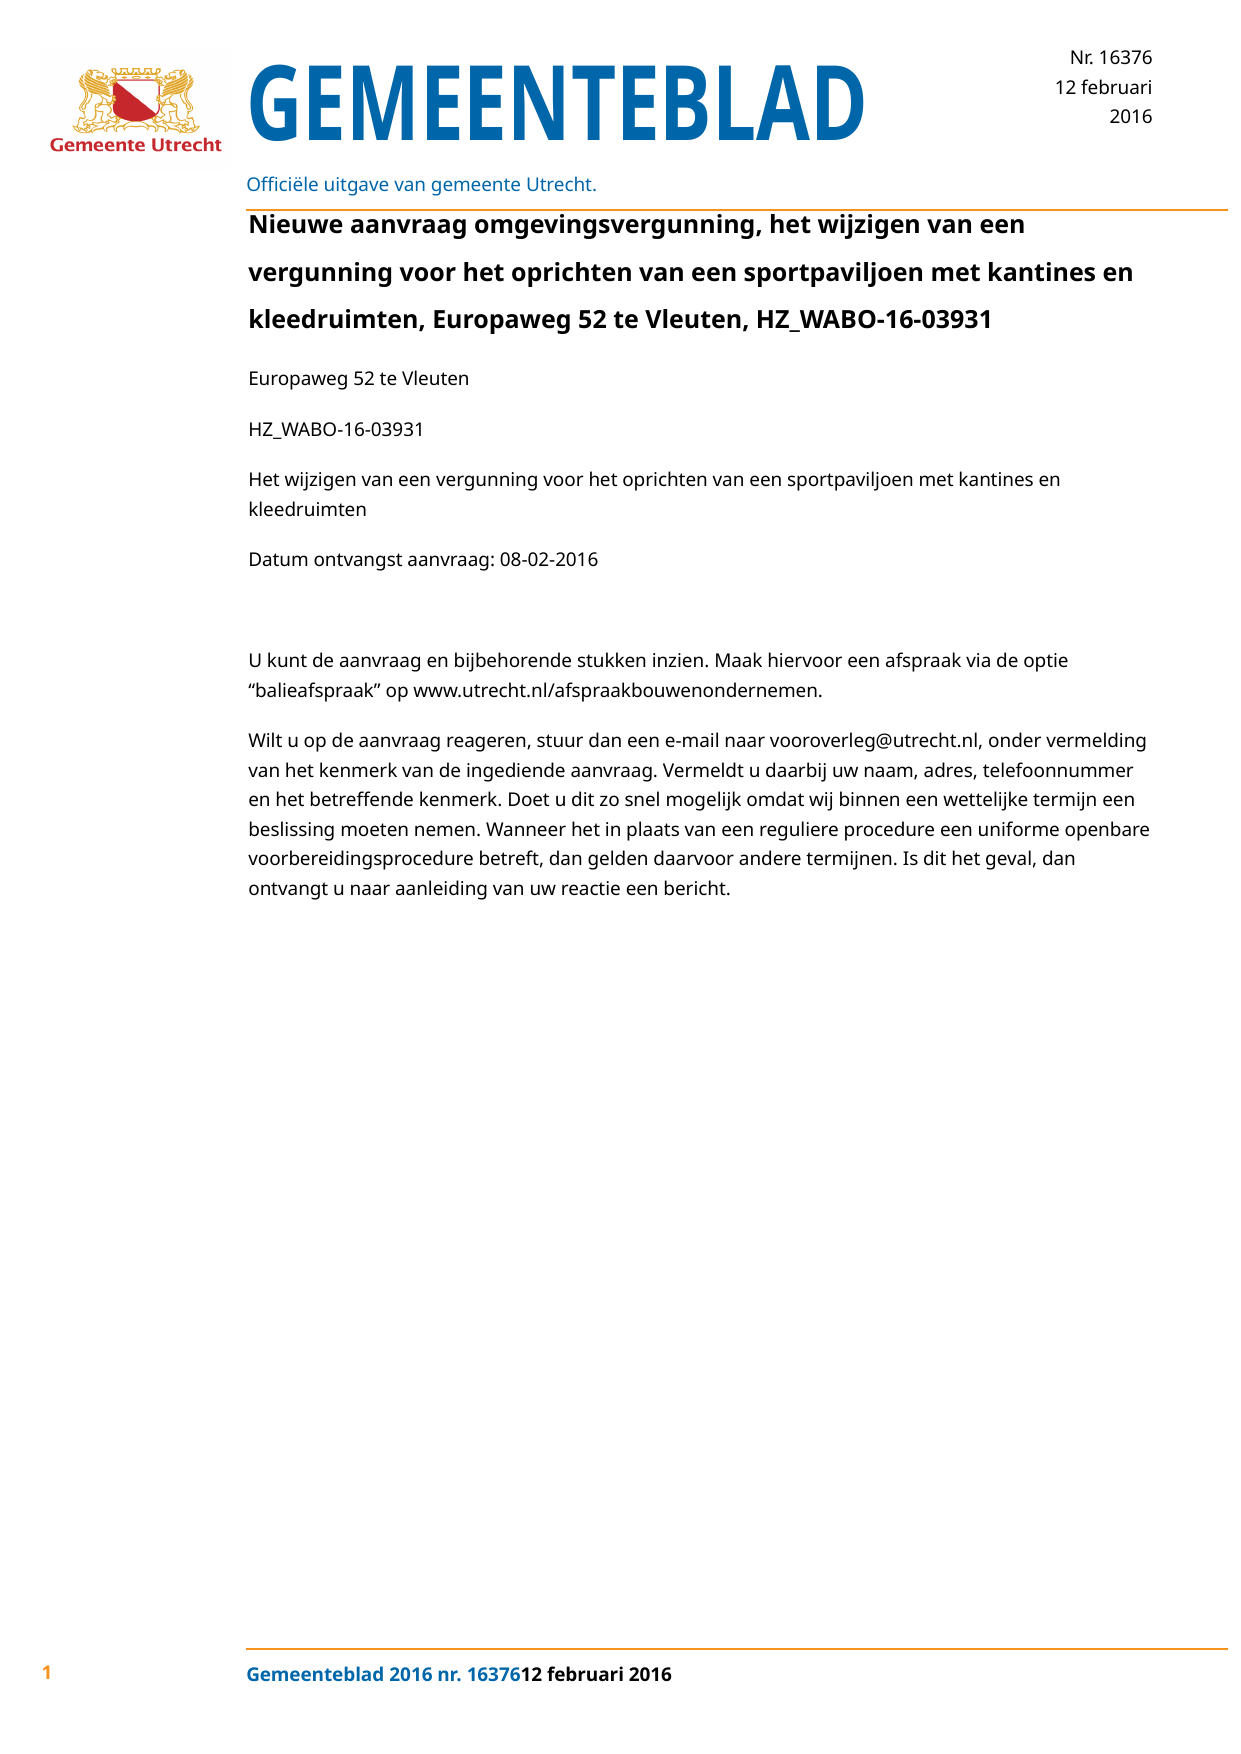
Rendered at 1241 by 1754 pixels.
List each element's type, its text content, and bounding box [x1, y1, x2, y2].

text Wilt u op de aanvraag reageren, stuur dan een e-mail naar vooroverleg@utrecht.nl, onder vermelding van het kenmerk van de ingediende aanvraag. Vermeldt u daarbij uw naam, adres, telefoonnummer en het betreffende kenmerk. Doet u dit zo snel mogelijk omdat wij binnen een wettelijke termijn een beslissing moeten nemen. Wanneer het in plaats van een reguliere procedure een uniforme openbare voorbereidingsprocedure betreft, dan gelden daarvoor andere termijnen. Is dit het geval, dan ontvangt u naar aanleiding van uw reactie een bericht. [248, 727, 1152, 901]
text HZ_WABO-16-03931 [248, 416, 1152, 442]
text Het wijzigen van een vergunning voor het oprichten van een sportpaviljoen met kantines en kleedruimten [248, 466, 1152, 522]
text Datum ontvangst aanvraag: 08-02-2016 [248, 546, 1152, 572]
text Europaweg 52 te Vleuten [248, 366, 1152, 391]
text U kunt de aanvraag en bijbehorende stukken inzien. Maak hiervoor een afspraak via de optie “balieafspraak” op www.utrecht.nl/afspraakbouwenondernemen. [248, 647, 1152, 702]
text Nieuwe aanvraag omgevingsvergunning, het wijzigen van een vergunning voor het oprichten van een sportpaviljoen met kantines en kleedruimten, Europaweg 52 te Vleuten, HZ_WABO-16-03931 [248, 211, 1152, 336]
picture [41, 47, 231, 172]
